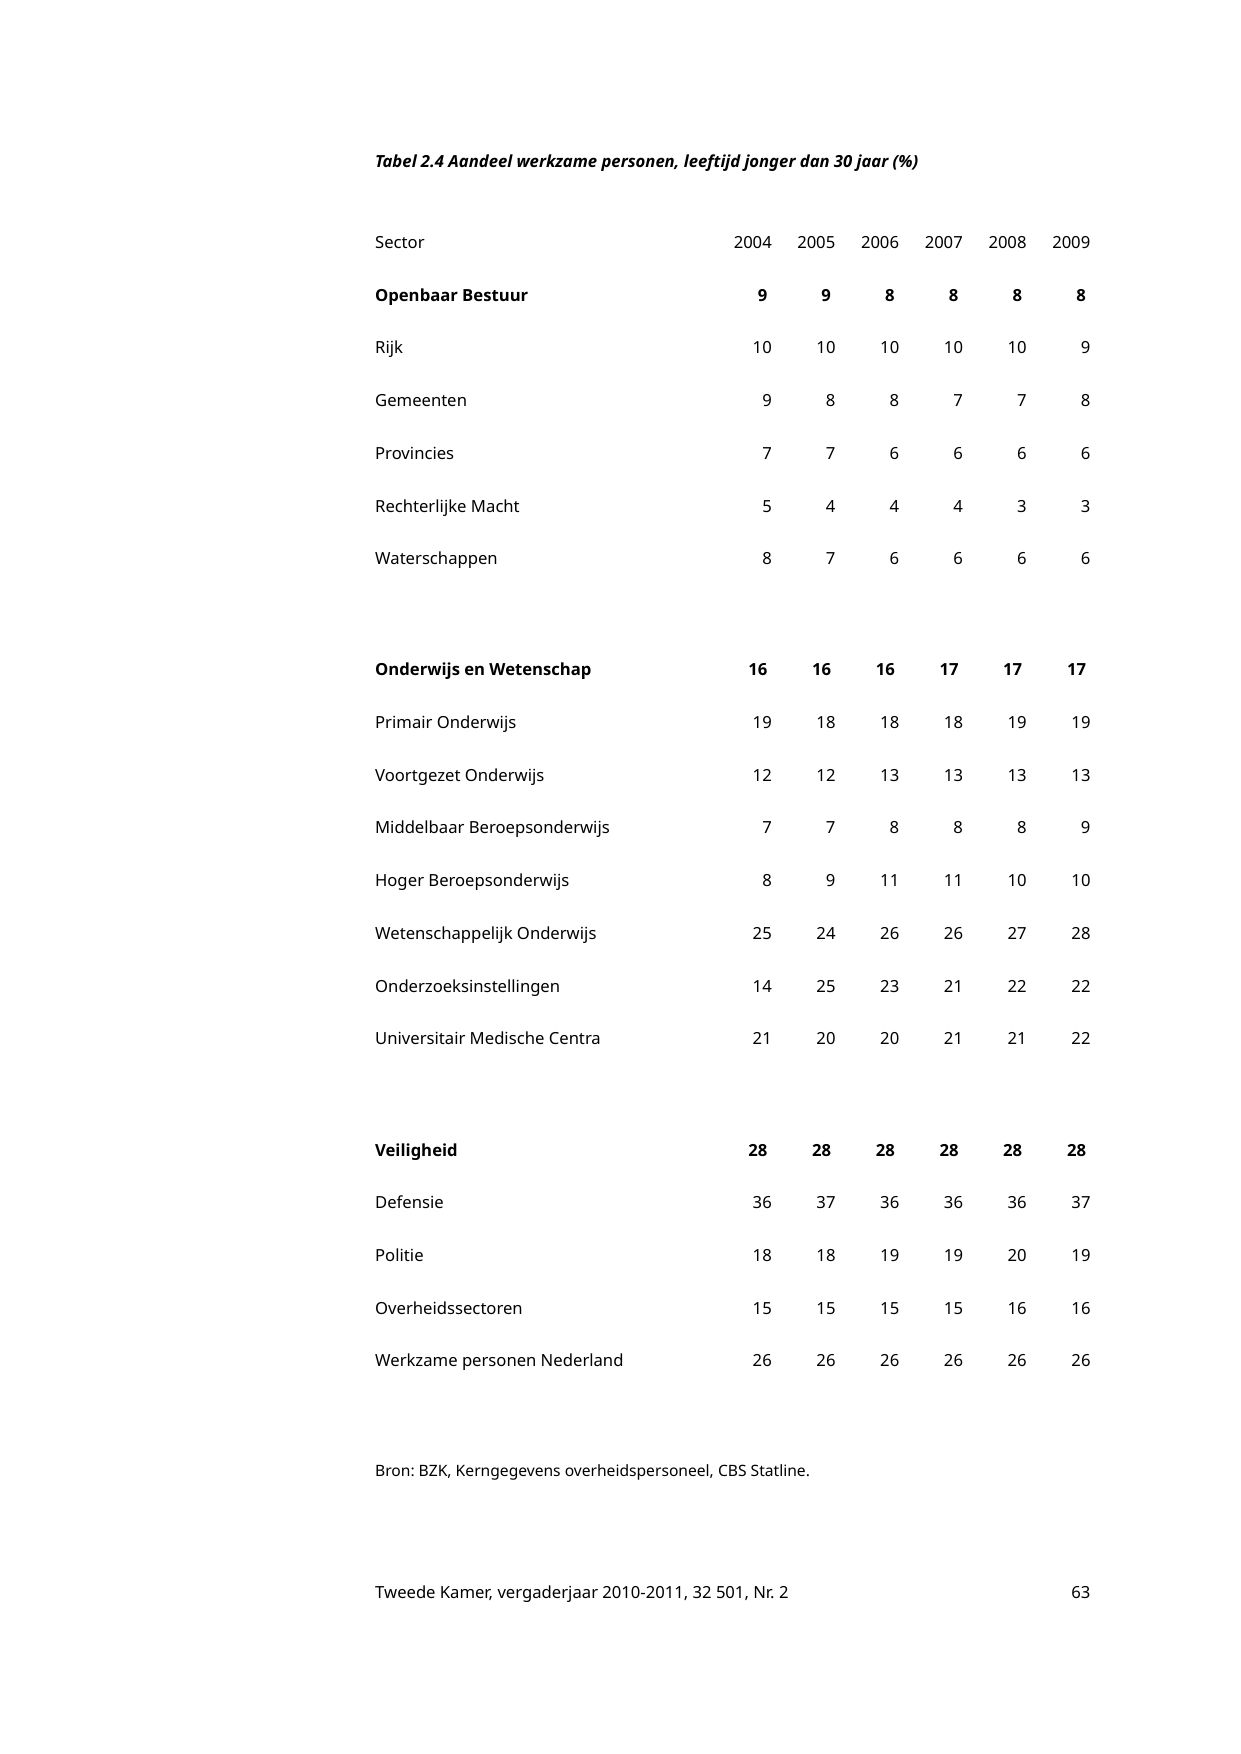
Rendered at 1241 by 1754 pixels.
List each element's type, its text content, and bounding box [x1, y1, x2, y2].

table_cell Wetenschappelijk Onderwijs [375, 922, 708, 974]
table_cell [899, 1080, 963, 1138]
table_cell 9 [708, 389, 771, 441]
table_cell 16 [835, 658, 899, 711]
table_cell 10 [899, 336, 963, 389]
table_cell 19 [899, 1244, 963, 1296]
table_cell 23 [835, 974, 899, 1027]
table_cell 36 [835, 1191, 899, 1243]
table_cell 18 [708, 1244, 771, 1296]
table_header 2006 [835, 231, 899, 283]
table_cell 13 [1026, 764, 1090, 816]
table_header 2008 [963, 231, 1026, 283]
table_cell 28 [835, 1138, 899, 1191]
table_cell [963, 600, 1026, 658]
table_cell 8 [708, 547, 771, 599]
table_cell [708, 1080, 771, 1138]
table_cell 6 [1026, 547, 1090, 599]
table_cell 8 [835, 389, 899, 441]
table_cell 18 [899, 711, 963, 763]
table_cell 8 [899, 816, 963, 869]
table_cell Politie [375, 1244, 708, 1296]
table_cell 9 [1026, 336, 1090, 389]
table_cell 27 [963, 922, 1026, 974]
table_cell Rechterlijke Macht [375, 494, 708, 547]
table_cell 16 [708, 658, 771, 711]
table_cell 18 [771, 1244, 835, 1296]
table_cell 19 [835, 1244, 899, 1296]
table_cell 26 [1026, 1349, 1090, 1402]
table_cell 10 [963, 336, 1026, 389]
table_cell 22 [1026, 1027, 1090, 1080]
table_cell 18 [835, 711, 899, 763]
table_cell 16 [771, 658, 835, 711]
table_cell 10 [708, 336, 771, 389]
table_cell 25 [708, 922, 771, 974]
table_cell 11 [899, 869, 963, 922]
table_cell 28 [1026, 1138, 1090, 1191]
table_cell Veiligheid [375, 1138, 708, 1191]
table_cell 26 [835, 1349, 899, 1402]
table_cell 8 [835, 283, 899, 336]
table_cell 4 [899, 494, 963, 547]
table_cell 21 [899, 1027, 963, 1080]
table_cell 15 [708, 1296, 771, 1349]
table_cell 10 [963, 869, 1026, 922]
table_cell 20 [771, 1027, 835, 1080]
table_cell 15 [835, 1296, 899, 1349]
table_cell [1026, 600, 1090, 658]
table_cell 19 [1026, 711, 1090, 763]
table_cell 8 [963, 283, 1026, 336]
table_cell 6 [963, 441, 1026, 494]
table_cell 36 [708, 1191, 771, 1243]
table_cell 28 [899, 1138, 963, 1191]
table_cell [375, 600, 708, 658]
table_cell 20 [835, 1027, 899, 1080]
table_cell Onderzoeksinstellingen [375, 974, 708, 1027]
table_header 2005 [771, 231, 835, 283]
table_cell 6 [963, 547, 1026, 599]
table_cell 6 [899, 441, 963, 494]
table_cell [375, 1080, 708, 1138]
table_cell Werkzame personen Nederland [375, 1349, 708, 1402]
table_cell 7 [708, 441, 771, 494]
table_cell 10 [835, 336, 899, 389]
table_cell 17 [1026, 658, 1090, 711]
table_cell 17 [963, 658, 1026, 711]
table_cell 24 [771, 922, 835, 974]
table_cell 18 [771, 711, 835, 763]
table_cell Rijk [375, 336, 708, 389]
table_cell 8 [708, 869, 771, 922]
table_cell 8 [1026, 283, 1090, 336]
table_cell 13 [899, 764, 963, 816]
table_cell [708, 600, 771, 658]
table_cell 14 [708, 974, 771, 1027]
table_cell 13 [835, 764, 899, 816]
table_header 2004 [708, 231, 771, 283]
table_cell 28 [1026, 922, 1090, 974]
table_cell Hoger Beroepsonderwijs [375, 869, 708, 922]
table_cell [835, 1080, 899, 1138]
table_cell Universitair Medische Centra [375, 1027, 708, 1080]
table_cell 22 [963, 974, 1026, 1027]
table_cell 36 [899, 1191, 963, 1243]
table_cell 6 [835, 547, 899, 599]
table_cell 6 [899, 547, 963, 599]
table_cell Middelbaar Beroepsonderwijs [375, 816, 708, 869]
table_cell 8 [771, 389, 835, 441]
table_cell 20 [963, 1244, 1026, 1296]
table_cell [835, 600, 899, 658]
table_cell 9 [708, 283, 771, 336]
table_cell 26 [708, 1349, 771, 1402]
table_cell 7 [771, 547, 835, 599]
text Tabel 2.4 Aandeel werkzame personen, leeftijd jonger dan 30 jaar (%) [375, 150, 1090, 173]
table_cell 17 [899, 658, 963, 711]
table_cell 8 [1026, 389, 1090, 441]
table_cell 12 [771, 764, 835, 816]
table_cell 4 [835, 494, 899, 547]
table_cell 21 [708, 1027, 771, 1080]
table_cell [771, 600, 835, 658]
table_header Sector [375, 231, 708, 283]
table_cell [1026, 1080, 1090, 1138]
table_cell 36 [963, 1191, 1026, 1243]
table_cell 22 [1026, 974, 1090, 1027]
table_cell Primair Onderwijs [375, 711, 708, 763]
table_cell [899, 600, 963, 658]
table_cell Overheidssectoren [375, 1296, 708, 1349]
table_cell 28 [771, 1138, 835, 1191]
table_cell Voortgezet Onderwijs [375, 764, 708, 816]
table_cell Provincies [375, 441, 708, 494]
table_cell 7 [708, 816, 771, 869]
table_cell 26 [963, 1349, 1026, 1402]
table_cell 26 [899, 1349, 963, 1402]
table_cell 4 [771, 494, 835, 547]
table_cell 8 [963, 816, 1026, 869]
table_cell [963, 1080, 1026, 1138]
text Bron: BZK, Kerngegevens overheidspersoneel, CBS Statline. [375, 1460, 1090, 1481]
table_cell 28 [708, 1138, 771, 1191]
table_cell 11 [835, 869, 899, 922]
table_cell 26 [835, 922, 899, 974]
table_cell 12 [708, 764, 771, 816]
table_cell 19 [708, 711, 771, 763]
table_cell 7 [899, 389, 963, 441]
table_cell 16 [1026, 1296, 1090, 1349]
table_cell 5 [708, 494, 771, 547]
table_cell 10 [1026, 869, 1090, 922]
table_cell 19 [963, 711, 1026, 763]
table_cell 7 [771, 816, 835, 869]
table_cell 8 [899, 283, 963, 336]
table_cell 21 [963, 1027, 1026, 1080]
table_cell Defensie [375, 1191, 708, 1243]
table_cell Onderwijs en Wetenschap [375, 658, 708, 711]
table_cell 15 [771, 1296, 835, 1349]
table_cell 26 [771, 1349, 835, 1402]
table_cell Openbaar Bestuur [375, 283, 708, 336]
table_cell 9 [771, 283, 835, 336]
table_cell 3 [1026, 494, 1090, 547]
table_cell 37 [1026, 1191, 1090, 1243]
table_cell 37 [771, 1191, 835, 1243]
table_cell 15 [899, 1296, 963, 1349]
table_cell 8 [835, 816, 899, 869]
table_cell 26 [899, 922, 963, 974]
table_cell 9 [1026, 816, 1090, 869]
table_cell 7 [771, 441, 835, 494]
table_cell 6 [835, 441, 899, 494]
table_cell 7 [963, 389, 1026, 441]
table_cell 6 [1026, 441, 1090, 494]
table_header 2007 [899, 231, 963, 283]
table_cell 21 [899, 974, 963, 1027]
table_cell Waterschappen [375, 547, 708, 599]
table_header 2009 [1026, 231, 1090, 283]
table_cell 9 [771, 869, 835, 922]
table_cell 10 [771, 336, 835, 389]
table_cell 25 [771, 974, 835, 1027]
table_cell 16 [963, 1296, 1026, 1349]
table_cell 13 [963, 764, 1026, 816]
table_cell Gemeenten [375, 389, 708, 441]
table_cell [771, 1080, 835, 1138]
table_cell 28 [963, 1138, 1026, 1191]
table_cell 19 [1026, 1244, 1090, 1296]
table_cell 3 [963, 494, 1026, 547]
